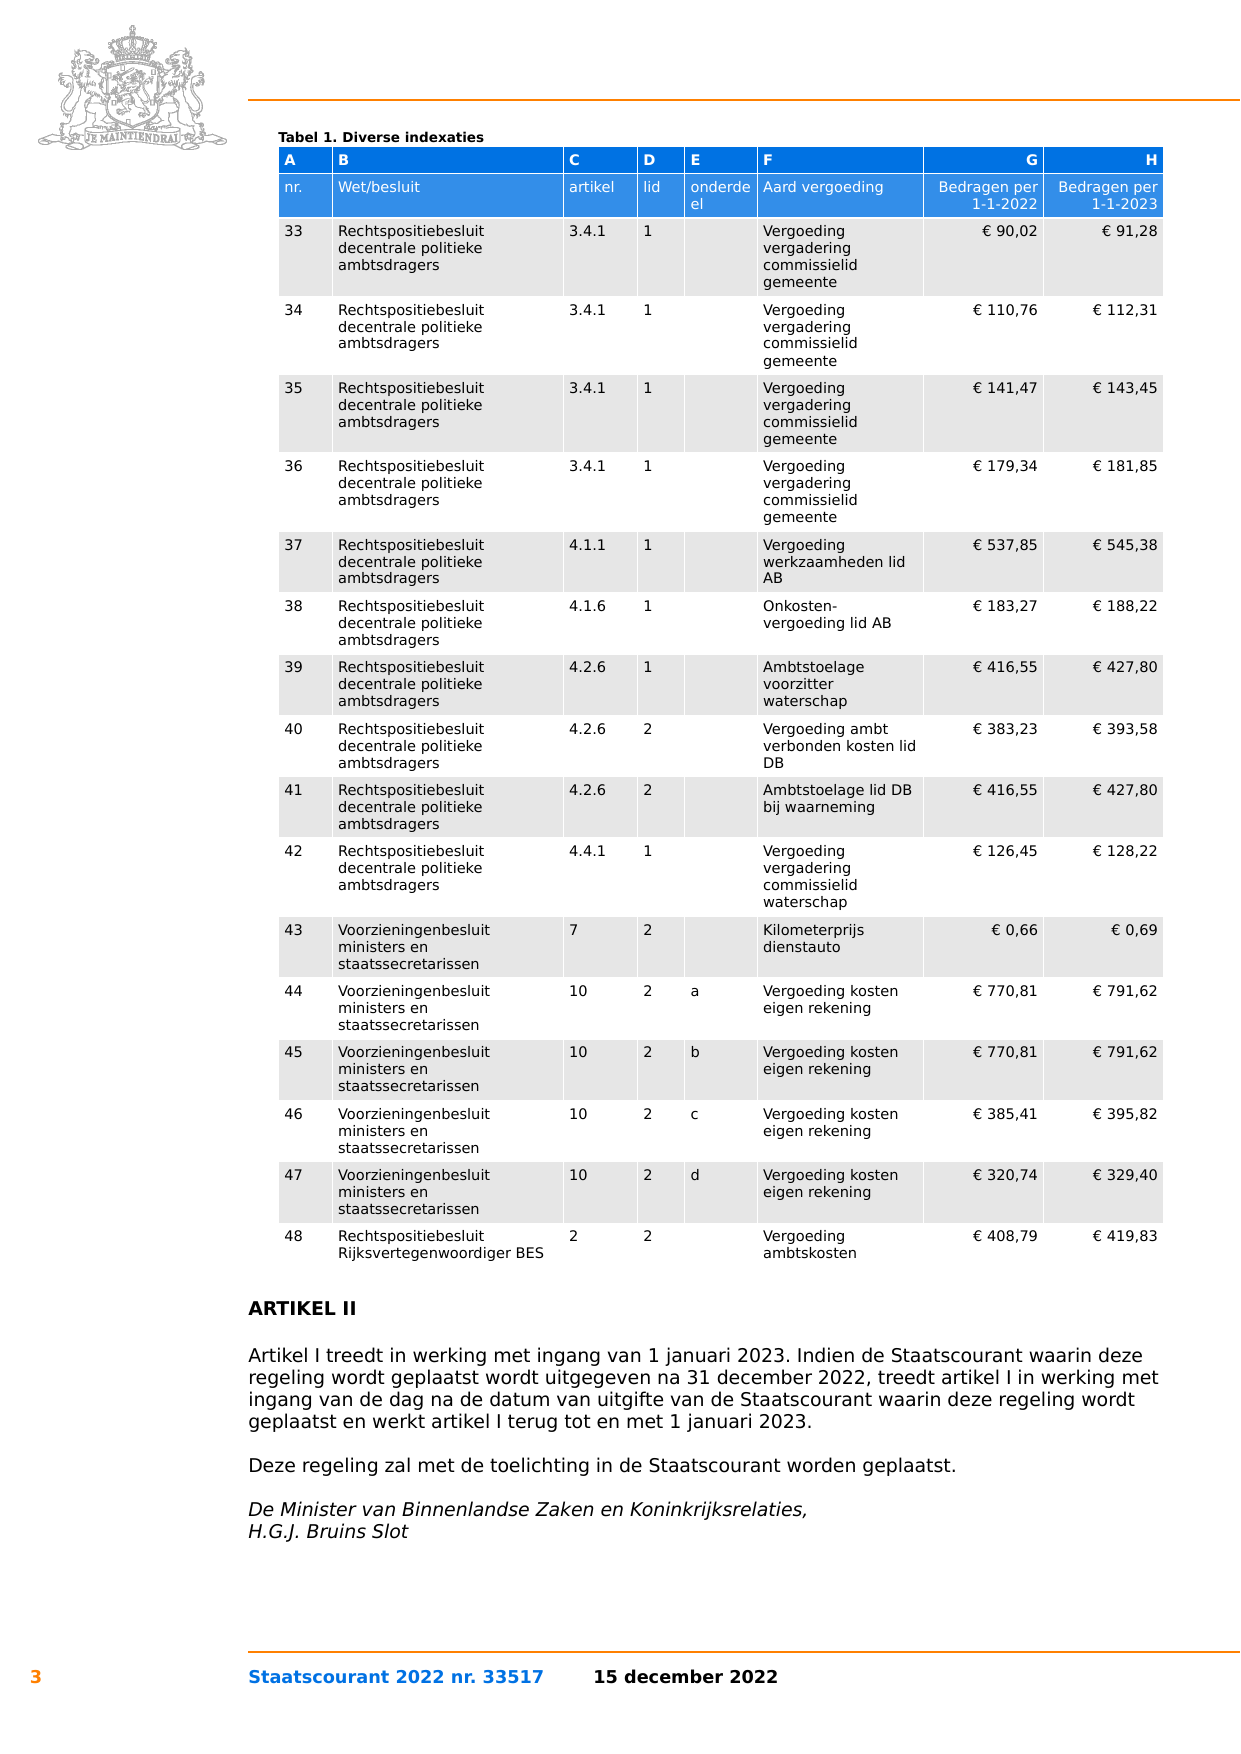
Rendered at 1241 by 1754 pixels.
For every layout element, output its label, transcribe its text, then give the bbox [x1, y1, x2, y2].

table_cell Rechtspositiebesluit decentrale politieke ambtsdragers [333, 219, 563, 296]
table_cell Rechtspositiebesluit decentrale politieke ambtsdragers [333, 532, 563, 592]
table_cell c [685, 1101, 757, 1161]
table_cell 47 [279, 1162, 332, 1223]
table_cell € 545,38 [1044, 532, 1163, 592]
table_cell 7 [564, 917, 637, 977]
table_cell Aard vergoeding [758, 174, 923, 217]
table_cell C [564, 147, 637, 173]
table_cell [685, 593, 757, 653]
table_cell H [1044, 147, 1163, 173]
table_cell € 320,74 [924, 1162, 1043, 1223]
table_cell d [685, 1162, 757, 1223]
table_cell 44 [279, 978, 332, 1038]
table_cell Vergoeding vergadering commissielid gemeente [758, 297, 923, 374]
table_cell G [924, 147, 1043, 173]
text De Minister van Binnenlandse Zaken en Koninkrijksrelaties, H.G.J. Bruins Slot [248, 1499, 1163, 1543]
table_cell € 395,82 [1044, 1101, 1163, 1161]
table_cell Vergoeding kosten eigen rekening [758, 1040, 923, 1100]
table_cell Rechtspositiebesluit decentrale politieke ambtsdragers [333, 655, 563, 715]
table_cell Vergoeding vergadering commissielid gemeente [758, 219, 923, 296]
table_cell 3.4.1 [564, 219, 637, 296]
table_cell 1 [638, 532, 684, 592]
table_cell 3.4.1 [564, 297, 637, 374]
table_cell [685, 917, 757, 977]
table_cell 2 [638, 777, 684, 837]
table_cell 10 [564, 1101, 637, 1161]
table_cell € 143,45 [1044, 375, 1163, 452]
table_cell Bedragen per 1-1-2023 [1044, 174, 1163, 217]
table_cell Vergoeding vergadering commissielid gemeente [758, 454, 923, 531]
table_cell Voorzieningenbesluit ministers en staatssecretarissen [333, 1040, 563, 1100]
table_cell Rechtspositiebesluit decentrale politieke ambtsdragers [333, 454, 563, 531]
table_cell € 770,81 [924, 978, 1043, 1038]
table_cell 1 [638, 297, 684, 374]
table_cell € 0,69 [1044, 917, 1163, 977]
table_cell 2 [638, 716, 684, 776]
table_cell 1 [638, 655, 684, 715]
table_cell 2 [638, 917, 684, 977]
table_cell artikel [564, 174, 637, 217]
table_cell € 188,22 [1044, 593, 1163, 653]
table_cell 2 [564, 1224, 637, 1267]
subtitle ARTIKEL II [248, 1298, 1163, 1320]
table_cell 33 [279, 219, 332, 296]
table_cell [685, 219, 757, 296]
table_cell 1 [638, 839, 684, 916]
text Deze regeling zal met de toelichting in de Staatscourant worden geplaatst. [248, 1455, 1163, 1477]
table_cell 3.4.1 [564, 375, 637, 452]
table_cell Vergoeding werkzaamheden lid AB [758, 532, 923, 592]
table_cell Wet/besluit [333, 174, 563, 217]
table_cell Onkosten-vergoeding lid AB [758, 593, 923, 653]
table_cell Vergoeding kosten eigen rekening [758, 1162, 923, 1223]
table_cell 3.4.1 [564, 454, 637, 531]
table_cell € 427,80 [1044, 777, 1163, 837]
table_cell 2 [638, 1162, 684, 1223]
table_cell Voorzieningenbesluit ministers en staatssecretarissen [333, 978, 563, 1038]
table_cell € 183,27 [924, 593, 1043, 653]
table_cell 1 [638, 454, 684, 531]
table_cell 37 [279, 532, 332, 592]
table_cell € 0,66 [924, 917, 1043, 977]
table_cell 4.2.6 [564, 777, 637, 837]
table_cell Rechtspositiebesluit decentrale politieke ambtsdragers [333, 297, 563, 374]
table_cell € 179,34 [924, 454, 1043, 531]
table_cell [685, 1224, 757, 1267]
table_cell € 791,62 [1044, 978, 1163, 1038]
table_cell Kilometerprijs dienstauto [758, 917, 923, 977]
table_cell 10 [564, 1040, 637, 1100]
table_cell 34 [279, 297, 332, 374]
table_cell [685, 297, 757, 374]
table_cell Rechtspositiebesluit decentrale politieke ambtsdragers [333, 375, 563, 452]
table_cell € 385,41 [924, 1101, 1043, 1161]
table_cell Vergoeding vergadering commissielid gemeente [758, 375, 923, 452]
picture [38, 25, 227, 150]
table_cell Vergoeding kosten eigen rekening [758, 978, 923, 1038]
table_cell 2 [638, 978, 684, 1038]
table_header Tabel 1. Diverse indexaties [278, 130, 1163, 146]
table_cell nr. [279, 174, 332, 217]
table_cell 2 [638, 1101, 684, 1161]
text Artikel I treedt in werking met ingang van 1 januari 2023. Indien de Staatscourant waarin deze regeling wordt geplaatst wordt uitgegeven na 31 december 2022, treedt artikel I in werking met ingang van de dag na de datum van uitgifte van de Staatscourant waarin deze regeling wordt geplaatst en werkt artikel I terug tot en met 1 januari 2023. [248, 1345, 1163, 1433]
table_cell A [279, 147, 332, 173]
table_cell 38 [279, 593, 332, 653]
table_cell Rechtspositiebesluit decentrale politieke ambtsdragers [333, 839, 563, 916]
table_cell Rechtspositiebesluit decentrale politieke ambtsdragers [333, 777, 563, 837]
table_cell € 408,79 [924, 1224, 1043, 1267]
table_cell € 416,55 [924, 655, 1043, 715]
table_cell Vergoeding kosten eigen rekening [758, 1101, 923, 1161]
table_cell [685, 716, 757, 776]
table_cell € 383,23 [924, 716, 1043, 776]
table_cell € 393,58 [1044, 716, 1163, 776]
table_cell Voorzieningenbesluit ministers en staatssecretarissen [333, 1101, 563, 1161]
table_cell 36 [279, 454, 332, 531]
table_cell B [333, 147, 563, 173]
table_cell 4.4.1 [564, 839, 637, 916]
table_cell [685, 777, 757, 837]
table_cell 4.2.6 [564, 716, 637, 776]
table_cell 10 [564, 1162, 637, 1223]
table_cell € 112,31 [1044, 297, 1163, 374]
table_cell € 427,80 [1044, 655, 1163, 715]
table_cell 48 [279, 1224, 332, 1267]
table_cell € 91,28 [1044, 219, 1163, 296]
table_cell Vergoeding ambtskosten [758, 1224, 923, 1267]
table_cell Voorzieningenbesluit ministers en staatssecretarissen [333, 917, 563, 977]
table_cell [685, 532, 757, 592]
table_cell [685, 839, 757, 916]
table_cell 4.1.6 [564, 593, 637, 653]
table_cell 1 [638, 375, 684, 452]
table_cell € 90,02 [924, 219, 1043, 296]
table_cell 42 [279, 839, 332, 916]
table_cell € 329,40 [1044, 1162, 1163, 1223]
table_cell € 128,22 [1044, 839, 1163, 916]
table_cell € 416,55 [924, 777, 1043, 837]
table_cell Rechtspositiebesluit decentrale politieke ambtsdragers [333, 716, 563, 776]
table_cell E [685, 147, 757, 173]
table_cell Bedragen per 1-1-2022 [924, 174, 1043, 217]
table_cell 10 [564, 978, 637, 1038]
table_cell Rechtspositiebesluit decentrale politieke ambtsdragers [333, 593, 563, 653]
table_cell 41 [279, 777, 332, 837]
table_cell onderdeel [685, 174, 757, 217]
table_cell Vergoeding ambt verbonden kosten lid DB [758, 716, 923, 776]
table_cell [685, 375, 757, 452]
table_cell € 419,83 [1044, 1224, 1163, 1267]
table_cell € 537,85 [924, 532, 1043, 592]
table_cell Rechtspositiebesluit Rijksvertegenwoordiger BES [333, 1224, 563, 1267]
table_cell 2 [638, 1224, 684, 1267]
table_cell € 770,81 [924, 1040, 1043, 1100]
table_cell Vergoeding vergadering commissielid waterschap [758, 839, 923, 916]
table_cell 40 [279, 716, 332, 776]
table_cell 4.2.6 [564, 655, 637, 715]
table_cell 46 [279, 1101, 332, 1161]
table_cell a [685, 978, 757, 1038]
table_cell F [758, 147, 923, 173]
table_cell 35 [279, 375, 332, 452]
table_cell Ambtstoelage voorzitter waterschap [758, 655, 923, 715]
table_cell [685, 655, 757, 715]
table_cell 1 [638, 219, 684, 296]
table_cell € 110,76 [924, 297, 1043, 374]
table_cell € 791,62 [1044, 1040, 1163, 1100]
table_cell Ambtstoelage lid DB bij waarneming [758, 777, 923, 837]
table_cell Voorzieningenbesluit ministers en staatssecretarissen [333, 1162, 563, 1223]
table_cell b [685, 1040, 757, 1100]
table_cell 1 [638, 593, 684, 653]
table_cell 45 [279, 1040, 332, 1100]
table_cell € 126,45 [924, 839, 1043, 916]
table_cell [685, 454, 757, 531]
table_cell 43 [279, 917, 332, 977]
table_cell 2 [638, 1040, 684, 1100]
table_cell € 181,85 [1044, 454, 1163, 531]
table_cell 39 [279, 655, 332, 715]
table_cell lid [638, 174, 684, 217]
table_cell € 141,47 [924, 375, 1043, 452]
table_cell D [638, 147, 684, 173]
table_cell 4.1.1 [564, 532, 637, 592]
